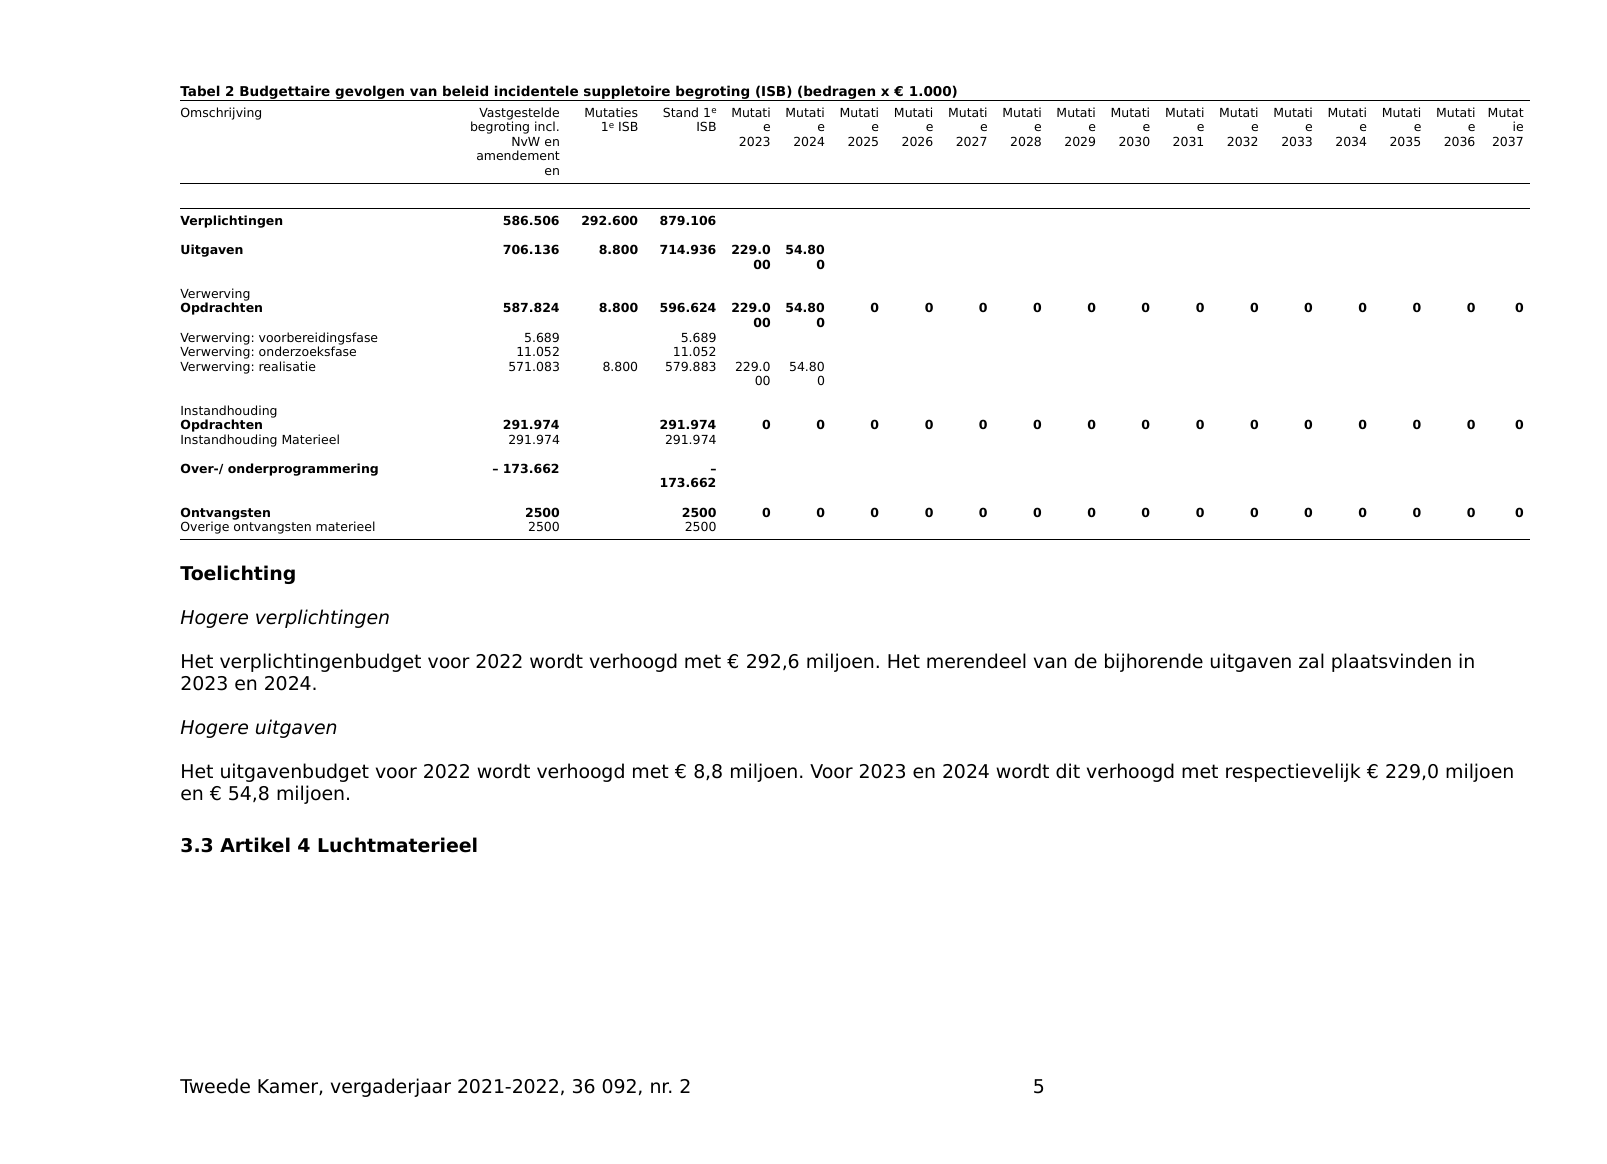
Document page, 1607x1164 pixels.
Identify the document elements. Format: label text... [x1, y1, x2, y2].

table_cell 0 [1264, 301, 1318, 331]
table_cell [1156, 447, 1210, 462]
table_cell 0 [939, 301, 993, 331]
table_cell [1156, 389, 1210, 403]
subtitle Hogere verplichtingen [180, 607, 1529, 629]
table_cell [1210, 272, 1264, 287]
table_cell [1156, 243, 1210, 272]
table_cell [1210, 184, 1264, 208]
table_cell [831, 287, 885, 301]
table_cell [722, 229, 776, 243]
table_cell [776, 272, 831, 287]
table_cell 291.974 [644, 418, 722, 433]
table_cell [1048, 184, 1102, 208]
table_cell 0 [1156, 506, 1210, 520]
table_cell [885, 243, 939, 272]
table_cell [1427, 272, 1481, 287]
table_cell [1481, 360, 1529, 389]
table_cell [1210, 462, 1264, 491]
table_cell [885, 389, 939, 403]
table_cell 0 [993, 418, 1047, 433]
table_cell [1048, 491, 1102, 506]
table_cell Mutatie 2025 [831, 101, 885, 183]
table_cell 291.974 [463, 433, 566, 447]
table_cell [1102, 272, 1156, 287]
table_cell [1264, 520, 1318, 539]
table_cell [1427, 462, 1481, 491]
table_cell [644, 287, 722, 301]
table_cell [993, 433, 1047, 447]
table_cell [1102, 243, 1156, 272]
table_cell [1373, 447, 1427, 462]
table_cell [1427, 243, 1481, 272]
table_cell 11.052 [644, 345, 722, 360]
table_cell [1319, 345, 1373, 360]
table_cell [1048, 243, 1102, 272]
table_cell [566, 389, 644, 403]
table_cell [566, 433, 644, 447]
table_cell 0 [1048, 506, 1102, 520]
table_cell [1264, 272, 1318, 287]
table_cell 579.883 [644, 360, 722, 389]
table_cell [939, 209, 993, 228]
table_cell [939, 520, 993, 539]
table_cell [463, 491, 566, 506]
table_cell [722, 331, 776, 345]
table_cell Mutatie 2027 [939, 101, 993, 183]
table_cell [1481, 287, 1529, 301]
table_cell [1156, 287, 1210, 301]
table_cell [1481, 229, 1529, 243]
table_cell [1427, 229, 1481, 243]
table_cell [1102, 520, 1156, 539]
table_cell – 173.662 [644, 462, 722, 491]
table_cell [1156, 462, 1210, 491]
table_cell [566, 520, 644, 539]
table_cell 291.974 [463, 418, 566, 433]
table_cell [993, 331, 1047, 345]
table_cell [885, 287, 939, 301]
table_cell [831, 345, 885, 360]
table_cell Mutatie 2031 [1156, 101, 1210, 183]
table_cell [1481, 345, 1529, 360]
table_cell [1319, 209, 1373, 228]
table_cell [644, 404, 722, 418]
table_cell [566, 447, 644, 462]
table_cell 0 [939, 506, 993, 520]
table_cell 0 [1373, 301, 1427, 331]
table_cell [1373, 184, 1427, 208]
table_cell 54.800 [776, 243, 831, 272]
table_header Tabel 2 Budgettaire gevolgen van beleid incidentele suppletoire begroting (ISB) (bedragen x € 1.000) [180, 84, 1529, 100]
table_cell 0 [776, 418, 831, 433]
table_cell [1481, 491, 1529, 506]
table_cell [1264, 345, 1318, 360]
table_cell [776, 287, 831, 301]
table_cell [180, 184, 463, 208]
table_cell [993, 209, 1047, 228]
table_cell [1319, 520, 1373, 539]
table_cell [463, 389, 566, 403]
table_cell [463, 287, 566, 301]
table_cell [1427, 209, 1481, 228]
table_cell 0 [1210, 506, 1264, 520]
table_cell 8.800 [566, 301, 644, 331]
table_cell [993, 243, 1047, 272]
table_cell 0 [1481, 301, 1529, 331]
table_cell [1264, 389, 1318, 403]
table_cell 229.000 [722, 360, 776, 389]
table_cell [1427, 520, 1481, 539]
table_cell [1481, 433, 1529, 447]
table_cell [722, 345, 776, 360]
table_cell [1102, 491, 1156, 506]
table_cell [885, 462, 939, 491]
table_cell Over-/ onderprogrammering [180, 462, 463, 491]
table_cell [939, 331, 993, 345]
table_cell [1373, 287, 1427, 301]
table_cell [1264, 184, 1318, 208]
table_cell 54.800 [776, 301, 831, 331]
table_cell [1102, 209, 1156, 228]
table_cell [1156, 229, 1210, 243]
table_cell [1319, 491, 1373, 506]
table_cell [1102, 389, 1156, 403]
table_cell [993, 462, 1047, 491]
table_cell Mutatie 2036 [1427, 101, 1481, 183]
table_cell 0 [1319, 301, 1373, 331]
table_cell [566, 345, 644, 360]
table_cell 0 [993, 506, 1047, 520]
table_cell Mutatie 2030 [1102, 101, 1156, 183]
table_cell [1156, 433, 1210, 447]
table_cell [722, 404, 776, 418]
table_cell [722, 272, 776, 287]
table_cell [644, 491, 722, 506]
table_cell [1319, 229, 1373, 243]
table_cell [993, 360, 1047, 389]
table_cell [939, 491, 993, 506]
table_cell [1427, 331, 1481, 345]
table_cell 0 [1427, 418, 1481, 433]
table_cell [993, 345, 1047, 360]
table_cell [1102, 433, 1156, 447]
table_cell 0 [1210, 418, 1264, 433]
table_cell [1048, 462, 1102, 491]
table_cell Mutaties 1e ISB [566, 101, 644, 183]
table_cell 0 [831, 301, 885, 331]
table_cell [1373, 209, 1427, 228]
table_cell [1264, 433, 1318, 447]
table_cell Mutatie 2033 [1264, 101, 1318, 183]
table_cell [566, 272, 644, 287]
table_cell [993, 272, 1047, 287]
table_cell [1102, 184, 1156, 208]
table_cell [1373, 491, 1427, 506]
table_cell Verwerving [180, 287, 463, 301]
table_cell 11.052 [463, 345, 566, 360]
table_cell [939, 184, 993, 208]
table_cell [831, 331, 885, 345]
table_cell [1156, 345, 1210, 360]
table_cell [180, 389, 463, 403]
table_cell [566, 404, 644, 418]
table_cell 596.624 [644, 301, 722, 331]
table_cell Uitgaven [180, 243, 463, 272]
table_cell [1156, 209, 1210, 228]
table_cell [1319, 243, 1373, 272]
table_cell 0 [885, 506, 939, 520]
table_cell 0 [1319, 418, 1373, 433]
table_cell [831, 272, 885, 287]
table_cell [722, 209, 776, 228]
table_cell [1264, 229, 1318, 243]
table_cell 5.689 [463, 331, 566, 345]
table_cell [776, 520, 831, 539]
table_cell 571.083 [463, 360, 566, 389]
table_cell [831, 184, 885, 208]
table_cell [993, 184, 1047, 208]
table_cell [1373, 345, 1427, 360]
table_cell [1048, 447, 1102, 462]
table_cell Vastgestelde begroting incl. NvW en amendementen [463, 101, 566, 183]
table_cell [180, 447, 463, 462]
table_cell [1264, 491, 1318, 506]
table_cell [939, 243, 993, 272]
table_cell [1210, 520, 1264, 539]
table_cell [831, 243, 885, 272]
table_cell [1481, 243, 1529, 272]
table_cell [939, 404, 993, 418]
table_cell [463, 229, 566, 243]
table_cell [1319, 287, 1373, 301]
table_cell [1481, 404, 1529, 418]
table_cell [831, 209, 885, 228]
table_cell 0 [1427, 301, 1481, 331]
subtitle Hogere uitgaven [180, 717, 1529, 739]
table_cell [1210, 229, 1264, 243]
table_cell 0 [885, 301, 939, 331]
table_cell [722, 184, 776, 208]
table_cell 0 [1048, 418, 1102, 433]
table_cell 706.136 [463, 243, 566, 272]
table_cell Mutatie 2035 [1373, 101, 1427, 183]
table_cell [885, 184, 939, 208]
table_cell 0 [1319, 506, 1373, 520]
table_cell 0 [1264, 506, 1318, 520]
table_cell [1481, 272, 1529, 287]
table_cell Mutatie 2034 [1319, 101, 1373, 183]
table_cell [831, 462, 885, 491]
table_cell [939, 287, 993, 301]
table_cell [1048, 389, 1102, 403]
table_cell [1373, 389, 1427, 403]
table_cell [885, 491, 939, 506]
table_cell [1048, 360, 1102, 389]
table_cell [939, 433, 993, 447]
table_cell [1481, 462, 1529, 491]
subtitle Toelichting [180, 563, 1529, 584]
table_cell Verwerving: onderzoeksfase [180, 345, 463, 360]
table_cell [1210, 209, 1264, 228]
table_cell [566, 184, 644, 208]
table_cell [1427, 433, 1481, 447]
table_cell [993, 491, 1047, 506]
table_cell [1048, 404, 1102, 418]
table_cell [831, 389, 885, 403]
table_cell Mutatie 2026 [885, 101, 939, 183]
table_cell [463, 447, 566, 462]
table_cell 0 [1102, 506, 1156, 520]
table_cell [1210, 287, 1264, 301]
table_cell Opdrachten [180, 301, 463, 331]
table_cell [1319, 447, 1373, 462]
text Het uitgavenbudget voor 2022 wordt verhoogd met € 8,8 miljoen. Voor 2023 en 2024 wordt dit verhoogd met respectievelijk € 229,0 miljoen en € 54,8 miljoen. [180, 761, 1529, 805]
table_cell 587.824 [463, 301, 566, 331]
table_cell [722, 447, 776, 462]
table_cell [831, 404, 885, 418]
table_cell [1264, 209, 1318, 228]
table_cell [463, 404, 566, 418]
table_cell [993, 520, 1047, 539]
table_cell [1048, 331, 1102, 345]
table_cell [1156, 331, 1210, 345]
table_cell 0 [1427, 506, 1481, 520]
table_cell [885, 433, 939, 447]
table_cell 0 [1264, 418, 1318, 433]
table_cell [1264, 331, 1318, 345]
table_cell [566, 287, 644, 301]
table_cell [831, 433, 885, 447]
table_cell [1210, 491, 1264, 506]
table_cell 292.600 [566, 209, 644, 228]
table_cell Instandhouding Materieel [180, 433, 463, 447]
table_cell [1102, 360, 1156, 389]
table_cell Mutatie 2024 [776, 101, 831, 183]
table_cell [1373, 243, 1427, 272]
table_cell [1319, 331, 1373, 345]
table_cell [463, 272, 566, 287]
table_cell [1373, 229, 1427, 243]
table_cell [1210, 389, 1264, 403]
table_cell [1373, 360, 1427, 389]
table_cell [1102, 229, 1156, 243]
table_cell 8.800 [566, 360, 644, 389]
table_cell Ontvangsten [180, 506, 463, 520]
table_cell [993, 447, 1047, 462]
table_cell [1102, 404, 1156, 418]
table_cell [776, 491, 831, 506]
table_cell [566, 229, 644, 243]
table_cell [993, 404, 1047, 418]
table_cell [1319, 184, 1373, 208]
table_cell 0 [776, 506, 831, 520]
table_cell Mutatie 2029 [1048, 101, 1102, 183]
table_cell [1210, 360, 1264, 389]
table_cell 54.800 [776, 360, 831, 389]
table_cell [1048, 433, 1102, 447]
table_cell Mutatie 2028 [993, 101, 1047, 183]
table_cell 0 [885, 418, 939, 433]
table_cell [566, 491, 644, 506]
table_cell [1319, 462, 1373, 491]
table_cell [722, 491, 776, 506]
table_cell [776, 404, 831, 418]
table_cell [722, 433, 776, 447]
table_cell [644, 184, 722, 208]
table_cell [1102, 462, 1156, 491]
table_cell [993, 389, 1047, 403]
table_cell [566, 462, 644, 491]
table_cell [1481, 389, 1529, 403]
table_cell [1102, 331, 1156, 345]
table_cell [831, 447, 885, 462]
table_cell [1210, 331, 1264, 345]
table_cell [831, 360, 885, 389]
table_cell [939, 360, 993, 389]
table_cell [1048, 520, 1102, 539]
table_cell [939, 389, 993, 403]
table_cell 229.000 [722, 243, 776, 272]
table_cell [776, 462, 831, 491]
table_cell [1102, 287, 1156, 301]
table_cell 0 [1481, 506, 1529, 520]
table_cell [776, 433, 831, 447]
table_cell [885, 447, 939, 462]
table_cell [1481, 184, 1529, 208]
table_cell 229.000 [722, 301, 776, 331]
table_cell [939, 229, 993, 243]
table_cell [566, 418, 644, 433]
table_cell [1373, 433, 1427, 447]
table_cell 5.689 [644, 331, 722, 345]
table_cell [1210, 447, 1264, 462]
table_cell [776, 331, 831, 345]
table_cell [885, 272, 939, 287]
table_cell [1210, 433, 1264, 447]
table_cell [1427, 360, 1481, 389]
table_cell 0 [831, 418, 885, 433]
table_cell [722, 389, 776, 403]
table_cell 2500 [463, 506, 566, 520]
table_cell [566, 331, 644, 345]
table_cell [644, 272, 722, 287]
table_cell Verwerving: voorbereidingsfase [180, 331, 463, 345]
table_cell [722, 520, 776, 539]
table_cell 0 [1373, 506, 1427, 520]
table_cell [1048, 209, 1102, 228]
table_cell [1427, 184, 1481, 208]
table_cell [1264, 447, 1318, 462]
table_cell [1373, 331, 1427, 345]
table_cell 586.506 [463, 209, 566, 228]
table_cell [1481, 447, 1529, 462]
table_cell [776, 345, 831, 360]
table_cell [1319, 433, 1373, 447]
table_cell [1427, 389, 1481, 403]
table_cell [1048, 345, 1102, 360]
table_cell [831, 229, 885, 243]
table_cell 0 [939, 418, 993, 433]
table_cell 0 [1373, 418, 1427, 433]
table_cell 0 [831, 506, 885, 520]
table_cell [566, 506, 644, 520]
table_cell [1427, 491, 1481, 506]
table_cell [1210, 404, 1264, 418]
table_cell [776, 389, 831, 403]
table_cell [939, 272, 993, 287]
table_cell [1481, 331, 1529, 345]
table_cell [1264, 404, 1318, 418]
table_cell [1427, 404, 1481, 418]
table_cell [885, 520, 939, 539]
table_cell Stand 1e ISB [644, 101, 722, 183]
table_cell [885, 404, 939, 418]
table_cell [1048, 272, 1102, 287]
text Het verplichtingenbudget voor 2022 wordt verhoogd met € 292,6 miljoen. Het merendeel van de bijhorende uitgaven zal plaatsvinden in 2023 en 2024. [180, 651, 1529, 695]
table_cell [1156, 360, 1210, 389]
table_cell [1156, 491, 1210, 506]
table_cell [463, 184, 566, 208]
table_cell [1427, 447, 1481, 462]
table_cell Mutatie 2032 [1210, 101, 1264, 183]
subtitle 3.3 Artikel 4 Luchtmaterieel [180, 835, 1529, 857]
table_cell Verplichtingen [180, 209, 463, 228]
table_cell [1210, 243, 1264, 272]
table_cell Instandhouding [180, 404, 463, 418]
table_cell 2500 [644, 506, 722, 520]
table_cell [1373, 462, 1427, 491]
table_cell [1319, 389, 1373, 403]
table_cell [993, 229, 1047, 243]
table_cell [644, 229, 722, 243]
table_cell [1156, 520, 1210, 539]
table_cell [939, 447, 993, 462]
table_cell [885, 209, 939, 228]
table_cell [1427, 287, 1481, 301]
table_cell 0 [1102, 418, 1156, 433]
table_cell [1319, 360, 1373, 389]
table_cell 879.106 [644, 209, 722, 228]
table_cell [885, 345, 939, 360]
table_cell [1319, 272, 1373, 287]
table_cell [1102, 345, 1156, 360]
table_cell [776, 209, 831, 228]
table_cell [180, 491, 463, 506]
table_cell Mutatie 2023 [722, 101, 776, 183]
table_cell [1264, 360, 1318, 389]
table_cell [885, 331, 939, 345]
table_cell [1373, 272, 1427, 287]
table_cell [831, 520, 885, 539]
table_cell 0 [993, 301, 1047, 331]
table_cell [831, 491, 885, 506]
table_cell – 173.662 [463, 462, 566, 491]
table_cell [722, 462, 776, 491]
table_cell [722, 287, 776, 301]
table_cell 0 [1048, 301, 1102, 331]
table_cell 2500 [644, 520, 722, 539]
table_cell 0 [1156, 301, 1210, 331]
table_cell [776, 229, 831, 243]
table_cell 8.800 [566, 243, 644, 272]
table_cell [644, 389, 722, 403]
table_cell [885, 360, 939, 389]
table_cell [993, 287, 1047, 301]
table_cell [1264, 287, 1318, 301]
table_cell 2500 [463, 520, 566, 539]
table_cell [1210, 345, 1264, 360]
table_cell [776, 184, 831, 208]
table_cell [1048, 287, 1102, 301]
table_cell 0 [1102, 301, 1156, 331]
table_cell [939, 462, 993, 491]
table_cell [1481, 209, 1529, 228]
table_cell [939, 345, 993, 360]
table_cell 291.974 [644, 433, 722, 447]
table_cell 0 [1481, 418, 1529, 433]
table_cell [1156, 184, 1210, 208]
table_cell 0 [722, 506, 776, 520]
table_cell [1264, 462, 1318, 491]
table_cell [644, 447, 722, 462]
table_cell 0 [1210, 301, 1264, 331]
table_cell [180, 272, 463, 287]
table_cell [776, 447, 831, 462]
table_cell [1156, 404, 1210, 418]
table_cell 0 [1156, 418, 1210, 433]
table_cell Overige ontvangsten materieel [180, 520, 463, 539]
table_cell Omschrijving [180, 101, 463, 183]
table_cell 0 [722, 418, 776, 433]
table_cell [1427, 345, 1481, 360]
table_cell [1264, 243, 1318, 272]
table_cell [1102, 447, 1156, 462]
table_cell [1373, 404, 1427, 418]
table_cell [1319, 404, 1373, 418]
table_cell Opdrachten [180, 418, 463, 433]
table_cell [180, 229, 463, 243]
table_cell [1373, 520, 1427, 539]
table_cell [885, 229, 939, 243]
table_cell 714.936 [644, 243, 722, 272]
table_cell [1156, 272, 1210, 287]
table_cell [1481, 520, 1529, 539]
table_cell Verwerving: realisatie [180, 360, 463, 389]
table_cell Mutatie 2037 [1481, 101, 1529, 183]
table_cell [1048, 229, 1102, 243]
